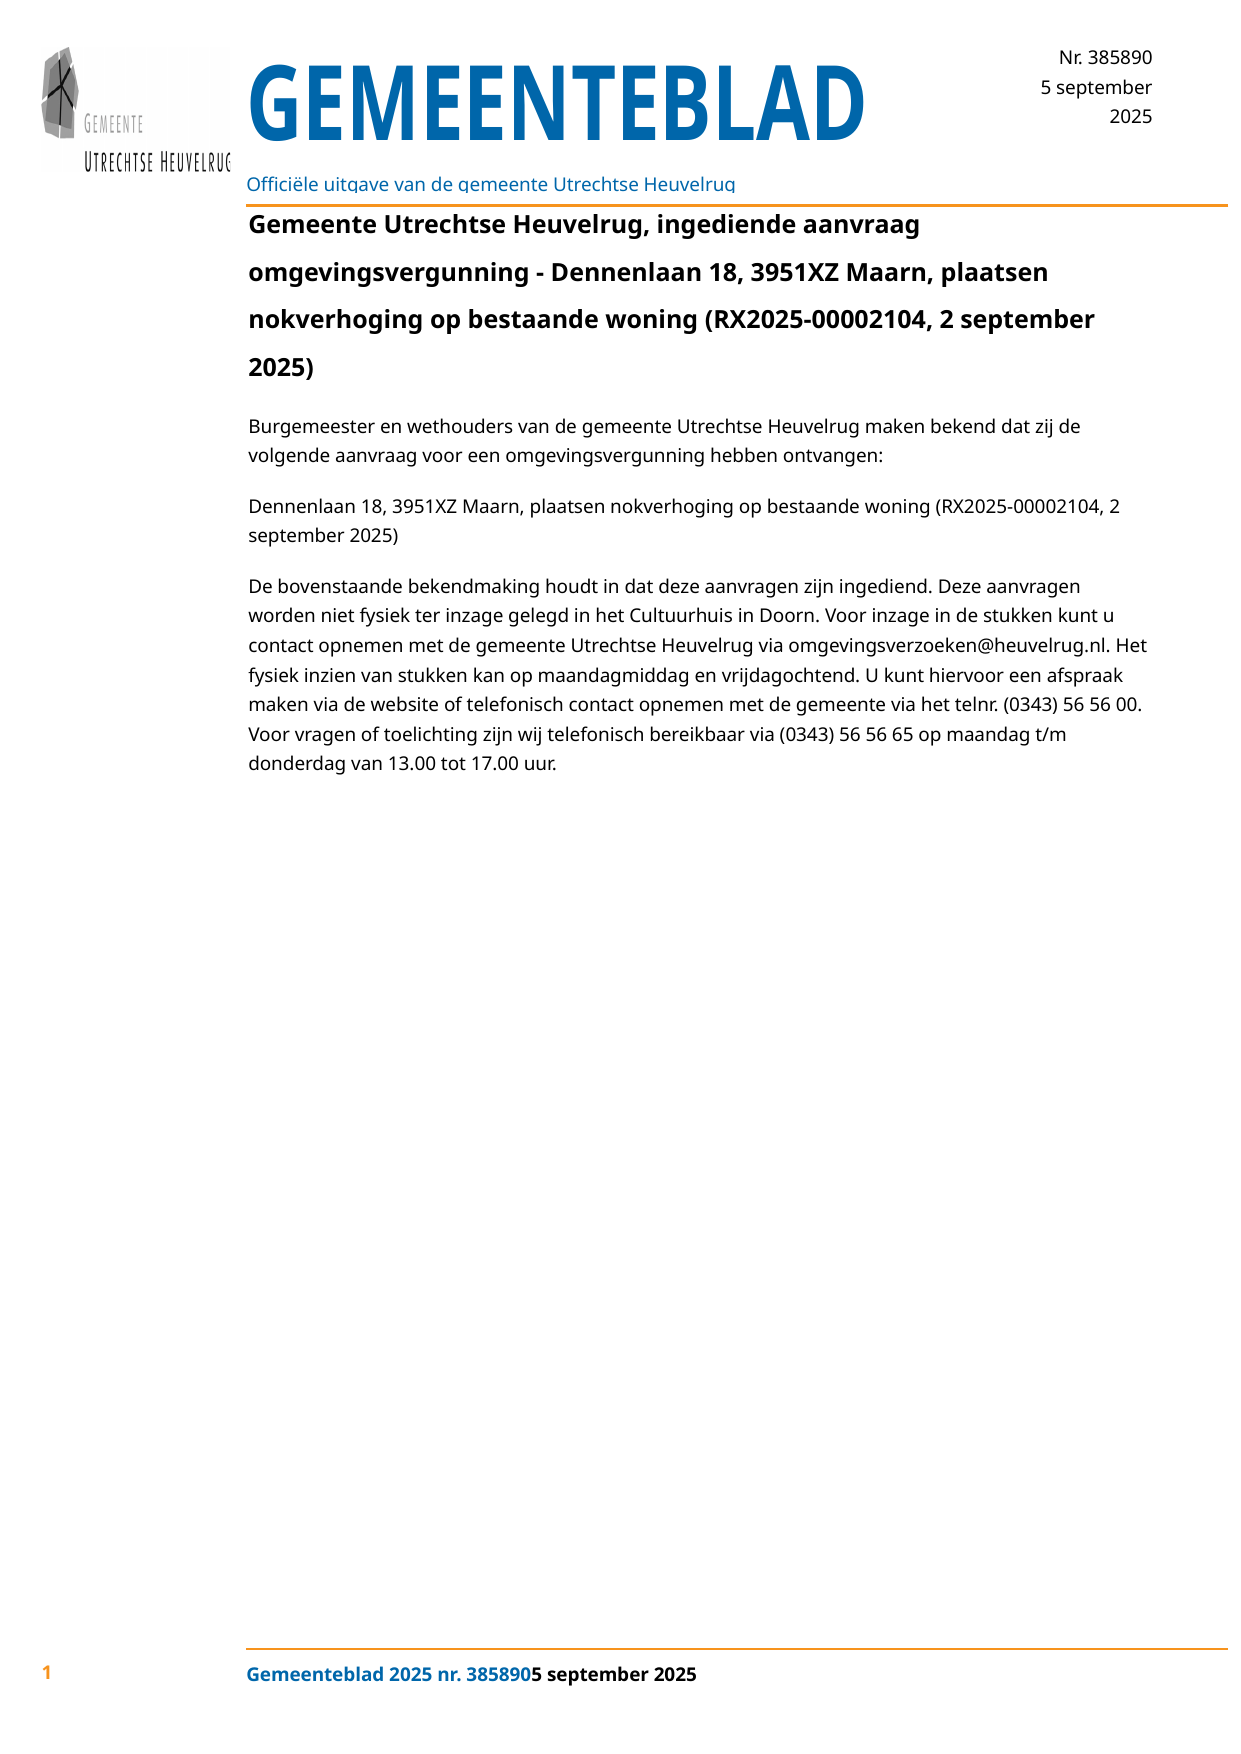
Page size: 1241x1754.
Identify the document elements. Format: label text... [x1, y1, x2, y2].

picture [41, 47, 231, 172]
text Dennenlaan 18, 3951XZ Maarn, plaatsen nokverhoging op bestaande woning (RX2025-00002104, 2 september 2025) [248, 493, 1152, 548]
text Gemeente Utrechtse Heuvelrug, ingediende aanvraag omgevingsvergunning - Dennenlaan 18, 3951XZ Maarn, plaatsen nokverhoging op bestaande woning (RX2025-00002104, 2 september 2025) [248, 207, 1152, 384]
text De bovenstaande bekendmaking houdt in dat deze aanvragen zijn ingediend. Deze aanvragen worden niet fysiek ter inzage gelegd in het Cultuurhuis in Doorn. Voor inzage in de stukken kunt u contact opnemen met de gemeente Utrechtse Heuvelrug via omgevingsverzoeken@heuvelrug.nl. Het fysiek inzien van stukken kan op maandagmiddag en vrijdagochtend. U kunt hiervoor een afspraak maken via de website of telefonisch contact opnemen met de gemeente via het telnr. (0343) 56 56 00. Voor vragen of toelichting zijn wij telefonisch bereikbaar via (0343) 56 56 65 op maandag t/m donderdag van 13.00 tot 17.00 uur. [248, 573, 1152, 776]
text Burgemeester en wethouders van de gemeente Utrechtse Heuvelrug maken bekend dat zij de volgende aanvraag voor een omgevingsvergunning hebben ontvangen: [248, 413, 1152, 468]
